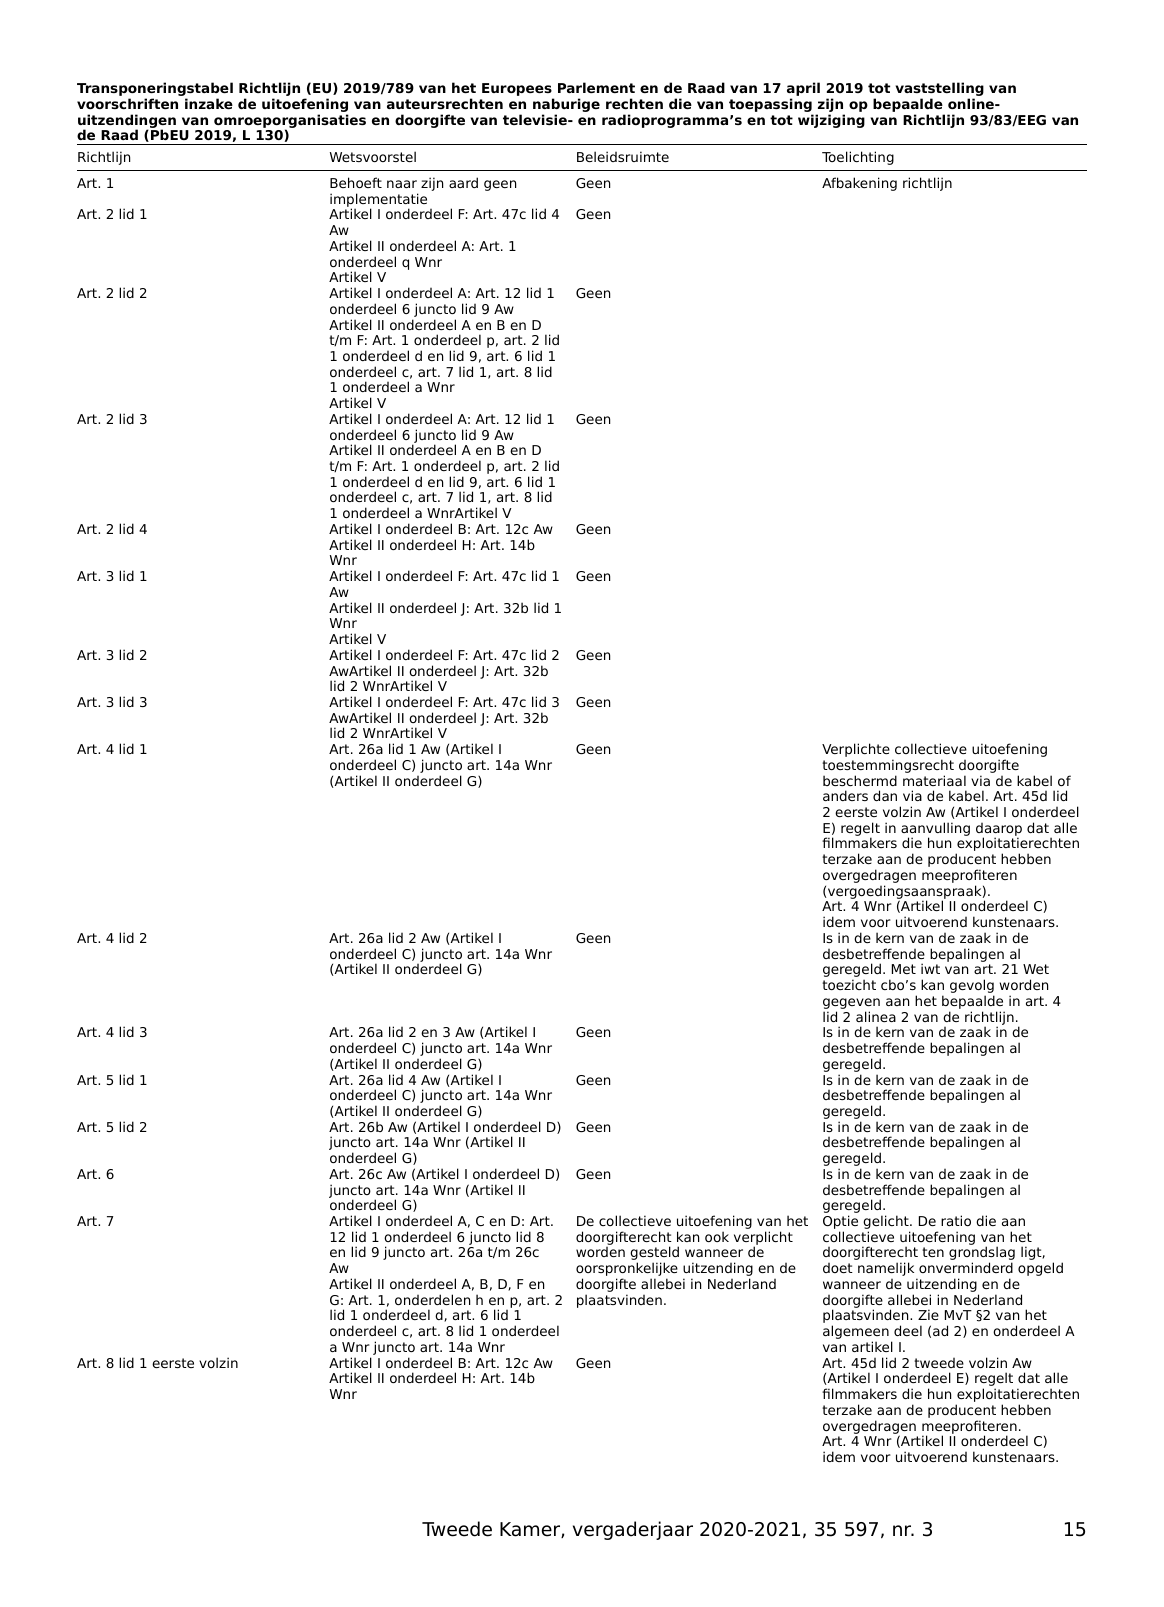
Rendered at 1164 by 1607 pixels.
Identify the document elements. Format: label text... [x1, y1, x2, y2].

table_cell Is in de kern van de zaak in de desbetreffende bepalingen al geregeld. Met iwt van art. 21 Wet toezicht cbo’s kan gevolg worden gegeven aan het bepaalde in art. 4 lid 2 alinea 2 van de richtlijn. [816, 931, 1087, 1025]
table_cell [816, 412, 1087, 522]
table_cell Art. 4 lid 3 [77, 1025, 323, 1072]
table_cell Art. 4 lid 2 [77, 931, 323, 1025]
table_cell Art. 3 lid 1 [77, 569, 323, 648]
table_cell Art. 5 lid 2 [77, 1120, 323, 1167]
table_cell Artikel I onderdeel F: Art. 47c lid 3 AwArtikel II onderdeel J: Art. 32b lid 2 WnrArtikel V [323, 695, 570, 742]
table_cell Art. 6 [77, 1167, 323, 1214]
table_header Transponeringstabel Richtlijn (EU) 2019/789 van het Europees Parlement en de Raad van 17 april 2019 tot vaststelling van voorschriften inzake de uitoefening van auteursrechten en naburige rechten die van toepassing zijn op bepaalde online-uitzendingen van omroeporganisaties en doorgifte van televisie- en radioprogramma’s en tot wijziging van Richtlijn 93/83/EEG van de Raad (PbEU 2019, L 130) [77, 81, 1087, 144]
table_cell Geen [570, 286, 816, 412]
table_cell Art. 7 [77, 1214, 323, 1355]
table_cell Geen [570, 1025, 816, 1072]
table_cell Geen [570, 207, 816, 286]
table_cell Geen [570, 412, 816, 522]
table_cell Artikel I onderdeel A: Art. 12 lid 1 onderdeel 6 juncto lid 9 Aw Artikel II onderdeel A en B en D t/m F: Art. 1 onderdeel p, art. 2 lid 1 onderdeel d en lid 9, art. 6 lid 1 onderdeel c, art. 7 lid 1, art. 8 lid 1 onderdeel a Wnr Artikel V [323, 286, 570, 412]
table_cell Art. 26b Aw (Artikel I onderdeel D) juncto art. 14a Wnr (Artikel II onderdeel G) [323, 1120, 570, 1167]
table_cell Art. 8 lid 1 eerste volzin [77, 1355, 323, 1466]
table_cell [816, 569, 1087, 648]
table_cell Art. 2 lid 1 [77, 207, 323, 286]
table_cell Art. 26c Aw (Artikel I onderdeel D) juncto art. 14a Wnr (Artikel II onderdeel G) [323, 1167, 570, 1214]
table_cell Art. 2 lid 3 [77, 412, 323, 522]
table_cell Art. 3 lid 2 [77, 648, 323, 695]
table_cell Art. 2 lid 4 [77, 522, 323, 569]
table_cell Afbakening richtlijn [816, 171, 1087, 207]
table_cell Is in de kern van de zaak in de desbetreffende bepalingen al geregeld. [816, 1072, 1087, 1119]
table_cell Verplichte collectieve uitoefening toestemmingsrecht doorgifte beschermd materiaal via de kabel of anders dan via de kabel. Art. 45d lid 2 eerste volzin Aw (Artikel I onderdeel E) regelt in aanvulling daarop dat alle filmmakers die hun exploitatierechten terzake aan de producent hebben overgedragen meeprofiteren (vergoedingsaanspraak). Art. 4 Wnr (Artikel II onderdeel C) idem voor uitvoerend kunstenaars. [816, 742, 1087, 931]
table_cell Art. 26a lid 2 Aw (Artikel I onderdeel C) juncto art. 14a Wnr (Artikel II onderdeel G) [323, 931, 570, 1025]
table_cell Artikel I onderdeel B: Art. 12c Aw Artikel II onderdeel H: Art. 14b Wnr [323, 1355, 570, 1466]
table_cell Richtlijn [77, 145, 323, 170]
table_cell De collectieve uitoefening van het doorgifterecht kan ook verplicht worden gesteld wanneer de oorspronkelijke uitzending en de doorgifte allebei in Nederland plaatsvinden. [570, 1214, 816, 1355]
table_cell Beleidsruimte [570, 145, 816, 170]
table_cell Geen [570, 171, 816, 207]
table_cell Geen [570, 569, 816, 648]
table_cell Artikel I onderdeel F: Art. 47c lid 2 AwArtikel II onderdeel J: Art. 32b lid 2 WnrArtikel V [323, 648, 570, 695]
table_cell Is in de kern van de zaak in de desbetreffende bepalingen al geregeld. [816, 1025, 1087, 1072]
table_cell [816, 286, 1087, 412]
table_cell Toelichting [816, 145, 1087, 170]
table_cell [816, 695, 1087, 742]
table_cell Artikel I onderdeel F: Art. 47c lid 4 Aw Artikel II onderdeel A: Art. 1 onderdeel q Wnr Artikel V [323, 207, 570, 286]
table_cell Artikel I onderdeel B: Art. 12c Aw Artikel II onderdeel H: Art. 14b Wnr [323, 522, 570, 569]
table_cell Geen [570, 742, 816, 931]
table_cell Geen [570, 1072, 816, 1119]
table_cell Art. 26a lid 2 en 3 Aw (Artikel I onderdeel C) juncto art. 14a Wnr (Artikel II onderdeel G) [323, 1025, 570, 1072]
table_cell Is in de kern van de zaak in de desbetreffende bepalingen al geregeld. [816, 1120, 1087, 1167]
table_cell Geen [570, 695, 816, 742]
table_cell Artikel I onderdeel A, C en D: Art. 12 lid 1 onderdeel 6 juncto lid 8 en lid 9 juncto art. 26a t/m 26c Aw Artikel II onderdeel A, B, D, F en G: Art. 1, onderdelen h en p, art. 2 lid 1 onderdeel d, art. 6 lid 1 onderdeel c, art. 8 lid 1 onderdeel a Wnr juncto art. 14a Wnr [323, 1214, 570, 1355]
table_cell Art. 26a lid 4 Aw (Artikel I onderdeel C) juncto art. 14a Wnr (Artikel II onderdeel G) [323, 1072, 570, 1119]
table_cell Art. 45d lid 2 tweede volzin Aw (Artikel I onderdeel E) regelt dat alle filmmakers die hun exploitatierechten terzake aan de producent hebben overgedragen meeprofiteren. Art. 4 Wnr (Artikel II onderdeel C) idem voor uitvoerend kunstenaars. [816, 1355, 1087, 1466]
table_cell Wetsvoorstel [323, 145, 570, 170]
table_cell Artikel I onderdeel F: Art. 47c lid 1 Aw Artikel II onderdeel J: Art. 32b lid 1 Wnr Artikel V [323, 569, 570, 648]
table_cell Behoeft naar zijn aard geen implementatie [323, 171, 570, 207]
table_cell [816, 522, 1087, 569]
table_cell Artikel I onderdeel A: Art. 12 lid 1 onderdeel 6 juncto lid 9 Aw Artikel II onderdeel A en B en D t/m F: Art. 1 onderdeel p, art. 2 lid 1 onderdeel d en lid 9, art. 6 lid 1 onderdeel c, art. 7 lid 1, art. 8 lid 1 onderdeel a WnrArtikel V [323, 412, 570, 522]
table_cell Is in de kern van de zaak in de desbetreffende bepalingen al geregeld. [816, 1167, 1087, 1214]
table_cell Geen [570, 522, 816, 569]
table_cell [816, 207, 1087, 286]
table_cell Art. 2 lid 2 [77, 286, 323, 412]
table_cell Geen [570, 1355, 816, 1466]
table_cell [816, 648, 1087, 695]
table_cell Optie gelicht. De ratio die aan collectieve uitoefening van het doorgifterecht ten grondslag ligt, doet namelijk onverminderd opgeld wanneer de uitzending en de doorgifte allebei in Nederland plaatsvinden. Zie MvT §2 van het algemeen deel (ad 2) en onderdeel A van artikel I. [816, 1214, 1087, 1355]
table_cell Geen [570, 1120, 816, 1167]
table_cell Art. 1 [77, 171, 323, 207]
table_cell Art. 3 lid 3 [77, 695, 323, 742]
table_cell Geen [570, 1167, 816, 1214]
table_cell Geen [570, 648, 816, 695]
table_cell Art. 26a lid 1 Aw (Artikel I onderdeel C) juncto art. 14a Wnr (Artikel II onderdeel G) [323, 742, 570, 931]
table_cell Art. 5 lid 1 [77, 1072, 323, 1119]
table_cell Geen [570, 931, 816, 1025]
table_cell Art. 4 lid 1 [77, 742, 323, 931]
